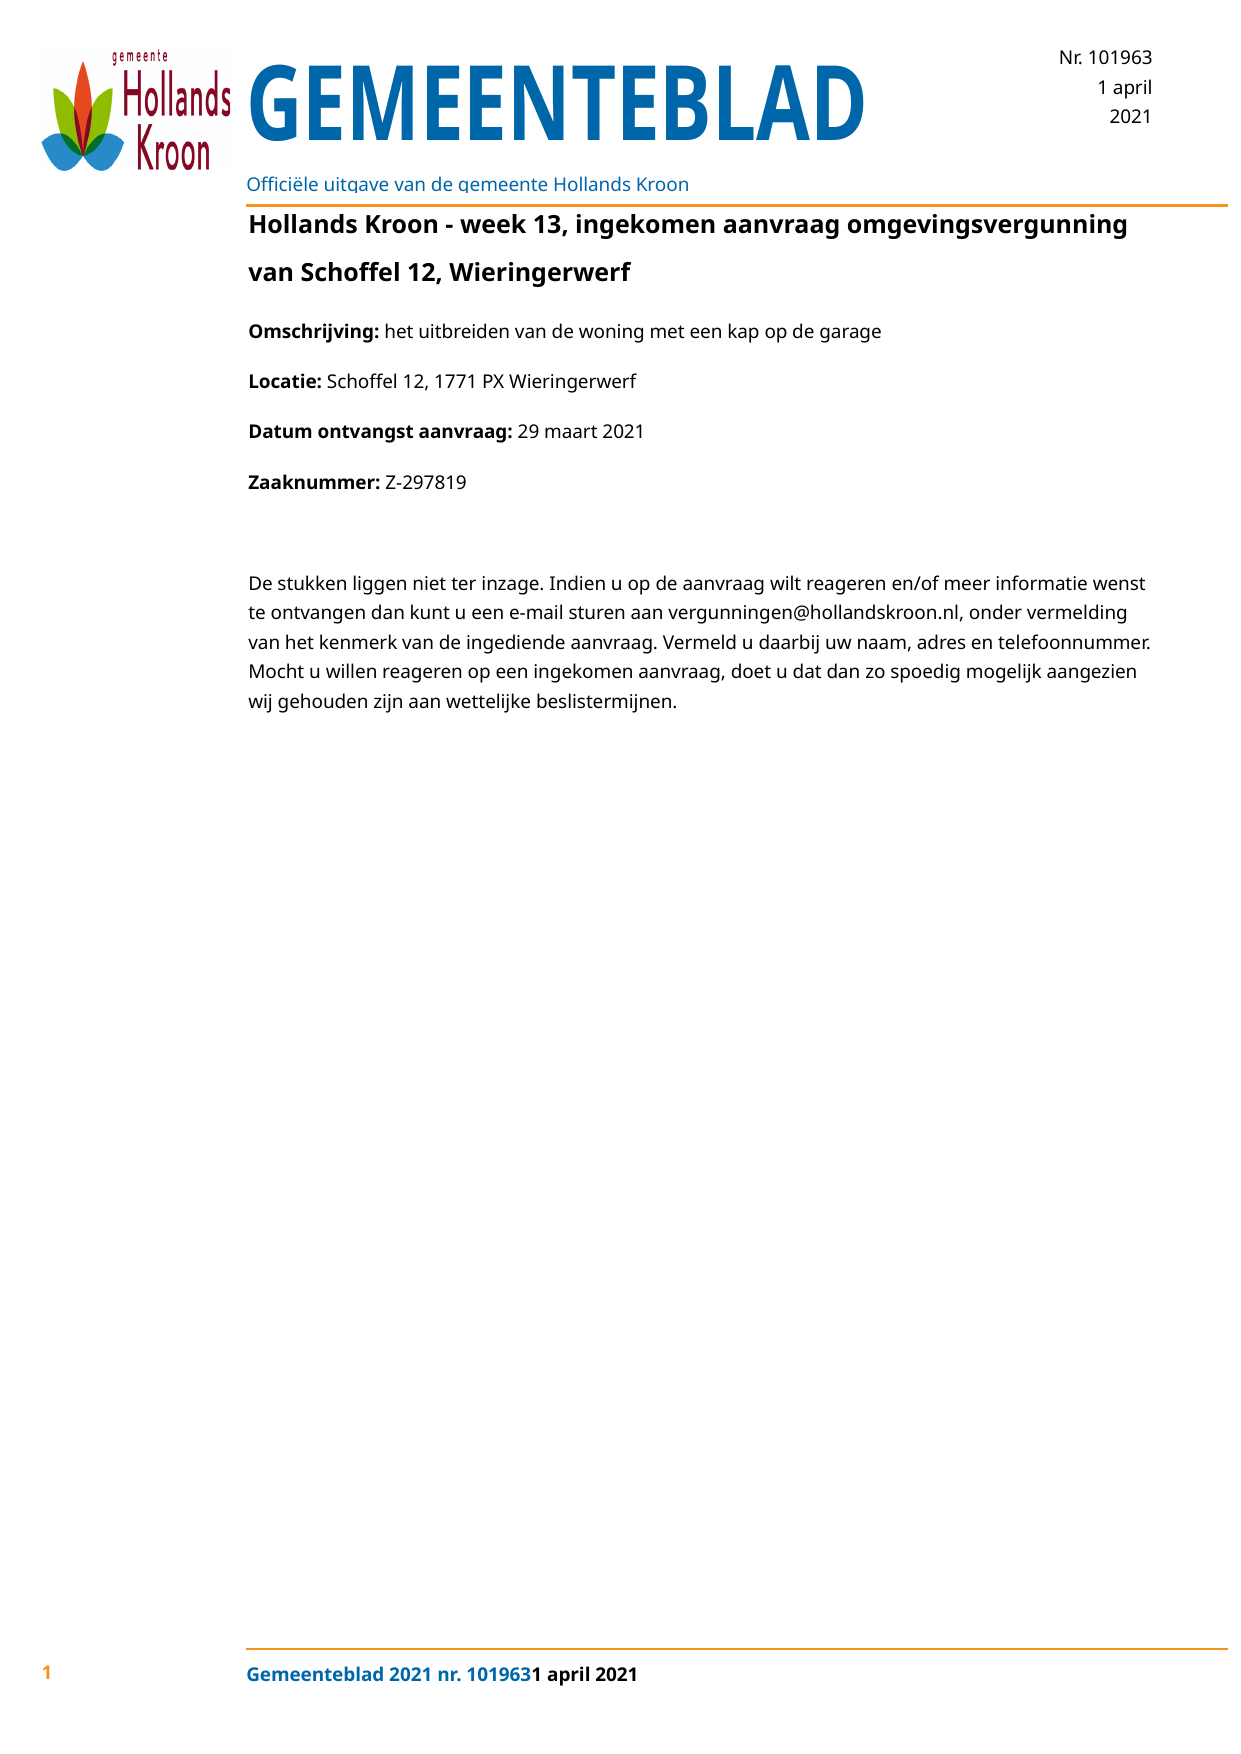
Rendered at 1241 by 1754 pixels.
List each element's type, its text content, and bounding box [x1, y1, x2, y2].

text Zaaknummer: Z-297819 [248, 469, 1152, 495]
text De stukken liggen niet ter inzage. Indien u op de aanvraag wilt reageren en/of meer informatie wenst te ontvangen dan kunt u een e-mail sturen aan vergunningen@hollandskroon.nl, onder vermelding van het kenmerk van de ingediende aanvraag. Vermeld u daarbij uw naam, adres en telefoonnummer. Mocht u willen reageren op een ingekomen aanvraag, doet u dat dan zo spoedig mogelijk aangezien wij gehouden zijn aan wettelijke beslistermijnen. [248, 570, 1152, 714]
text Locatie: Schoffel 12, 1771 PX Wieringerwerf [248, 368, 1152, 394]
text Hollands Kroon - week 13, ingekomen aanvraag omgevingsvergunning van Schoffel 12, Wieringerwerf [248, 207, 1152, 288]
picture [41, 47, 231, 172]
text Omschrijving: het uitbreiden van de woning met een kap op de garage [248, 318, 1152, 344]
text Datum ontvangst aanvraag: 29 maart 2021 [248, 419, 1152, 444]
